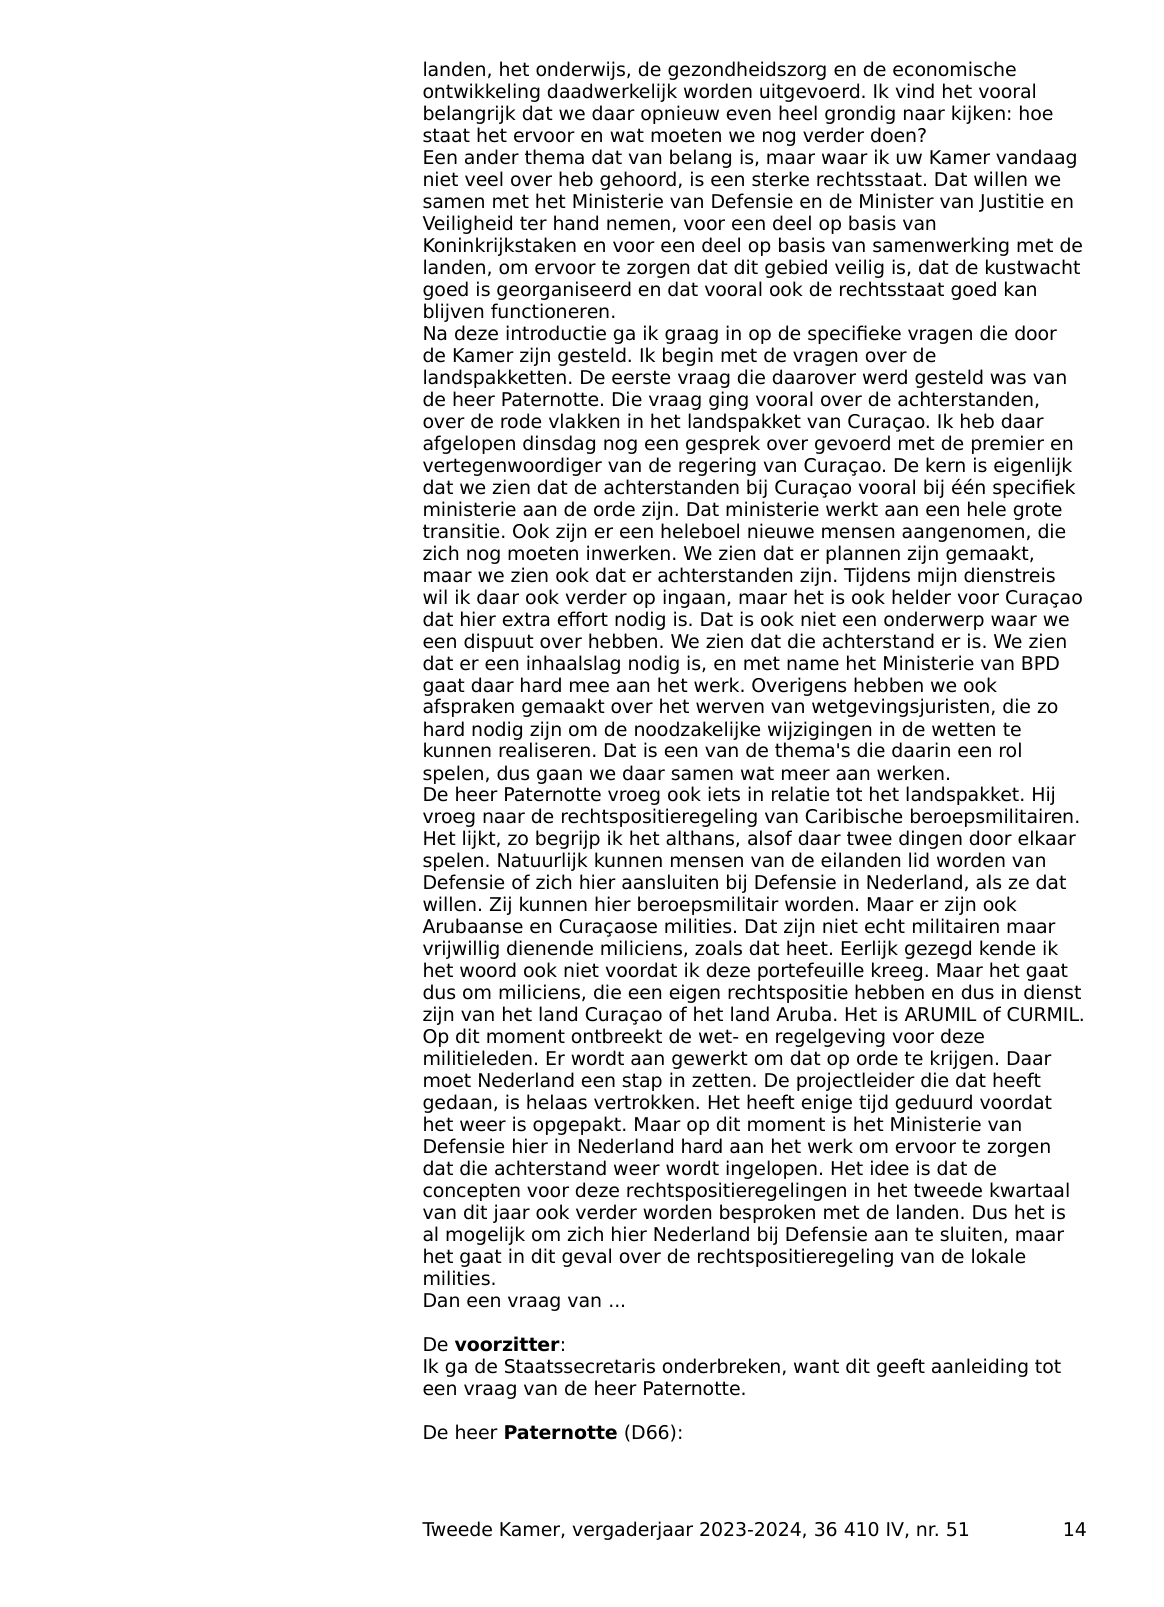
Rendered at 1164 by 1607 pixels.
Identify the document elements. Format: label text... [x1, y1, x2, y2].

text De heer Paternotte vroeg ook iets in relatie tot het landspakket. Hij vroeg naar de rechtspositieregeling van Caribische beroepsmilitairen. Het lijkt, zo begrijp ik het althans, alsof daar twee dingen door elkaar spelen. Natuurlijk kunnen mensen van de eilanden lid worden van Defensie of zich hier aansluiten bij Defensie in Nederland, als ze dat willen. Zij kunnen hier beroepsmilitair worden. Maar er zijn ook Arubaanse en Curaçaose milities. Dat zijn niet echt militairen maar vrijwillig dienende miliciens, zoals dat heet. Eerlijk gezegd kende ik het woord ook niet voordat ik deze portefeuille kreeg. Maar het gaat dus om miliciens, die een eigen rechtspositie hebben en dus in dienst zijn van het land Curaçao of het land Aruba. Het is ARUMIL of CURMIL. [422, 784, 1087, 1026]
text Na deze introductie ga ik graag in op de specifieke vragen die door de Kamer zijn gesteld. Ik begin met de vragen over de landspakketten. De eerste vraag die daarover werd gesteld was van de heer Paternotte. Die vraag ging vooral over de achterstanden, over de rode vlakken in het landspakket van Curaçao. Ik heb daar afgelopen dinsdag nog een gesprek over gevoerd met de premier en vertegenwoordiger van de regering van Curaçao. De kern is eigenlijk dat we zien dat de achterstanden bij Curaçao vooral bij één specifiek ministerie aan de orde zijn. Dat ministerie werkt aan een hele grote transitie. Ook zijn er een heleboel nieuwe mensen aangenomen, die zich nog moeten inwerken. We zien dat er plannen zijn gemaakt, maar we zien ook dat er achterstanden zijn. Tijdens mijn dienstreis wil ik daar ook verder op ingaan, maar het is ook helder voor Curaçao dat hier extra effort nodig is. Dat is ook niet een onderwerp waar we een dispuut over hebben. We zien dat die achterstand er is. We zien dat er een inhaalslag nodig is, en met name het Ministerie van BPD gaat daar hard mee aan het werk. Overigens hebben we ook afspraken gemaakt over het werven van wetgevingsjuristen, die zo hard nodig zijn om de noodzakelijke wijzigingen in de wetten te kunnen realiseren. Dat is een van de thema's die daarin een rol spelen, dus gaan we daar samen wat meer aan werken. [422, 323, 1087, 784]
text landen, het onderwijs, de gezondheidszorg en de economische ontwikkeling daadwerkelijk worden uitgevoerd. Ik vind het vooral belangrijk dat we daar opnieuw even heel grondig naar kijken: hoe staat het ervoor en wat moeten we nog verder doen? [422, 59, 1087, 147]
text De heer Paternotte (D66): [422, 1422, 1087, 1444]
text Op dit moment ontbreekt de wet- en regelgeving voor deze militieleden. Er wordt aan gewerkt om dat op orde te krijgen. Daar moet Nederland een stap in zetten. De projectleider die dat heeft gedaan, is helaas vertrokken. Het heeft enige tijd geduurd voordat het weer is opgepakt. Maar op dit moment is het Ministerie van Defensie hier in Nederland hard aan het werk om ervoor te zorgen dat die achterstand weer wordt ingelopen. Het idee is dat de concepten voor deze rechtspositieregelingen in het tweede kwartaal van dit jaar ook verder worden besproken met de landen. Dus het is al mogelijk om zich hier Nederland bij Defensie aan te sluiten, maar het gaat in dit geval over de rechtspositieregeling van de lokale milities. [422, 1026, 1087, 1290]
text Een ander thema dat van belang is, maar waar ik uw Kamer vandaag niet veel over heb gehoord, is een sterke rechtsstaat. Dat willen we samen met het Ministerie van Defensie en de Minister van Justitie en Veiligheid ter hand nemen, voor een deel op basis van Koninkrijkstaken en voor een deel op basis van samenwerking met de landen, om ervoor te zorgen dat dit gebied veilig is, dat de kustwacht goed is georganiseerd en dat vooral ook de rechtsstaat goed kan blijven functioneren. [422, 147, 1087, 323]
text De voorzitter: [422, 1334, 1087, 1356]
text Dan een vraag van ... [422, 1290, 1087, 1312]
text Ik ga de Staatssecretaris onderbreken, want dit geeft aanleiding tot een vraag van de heer Paternotte. [422, 1356, 1087, 1400]
